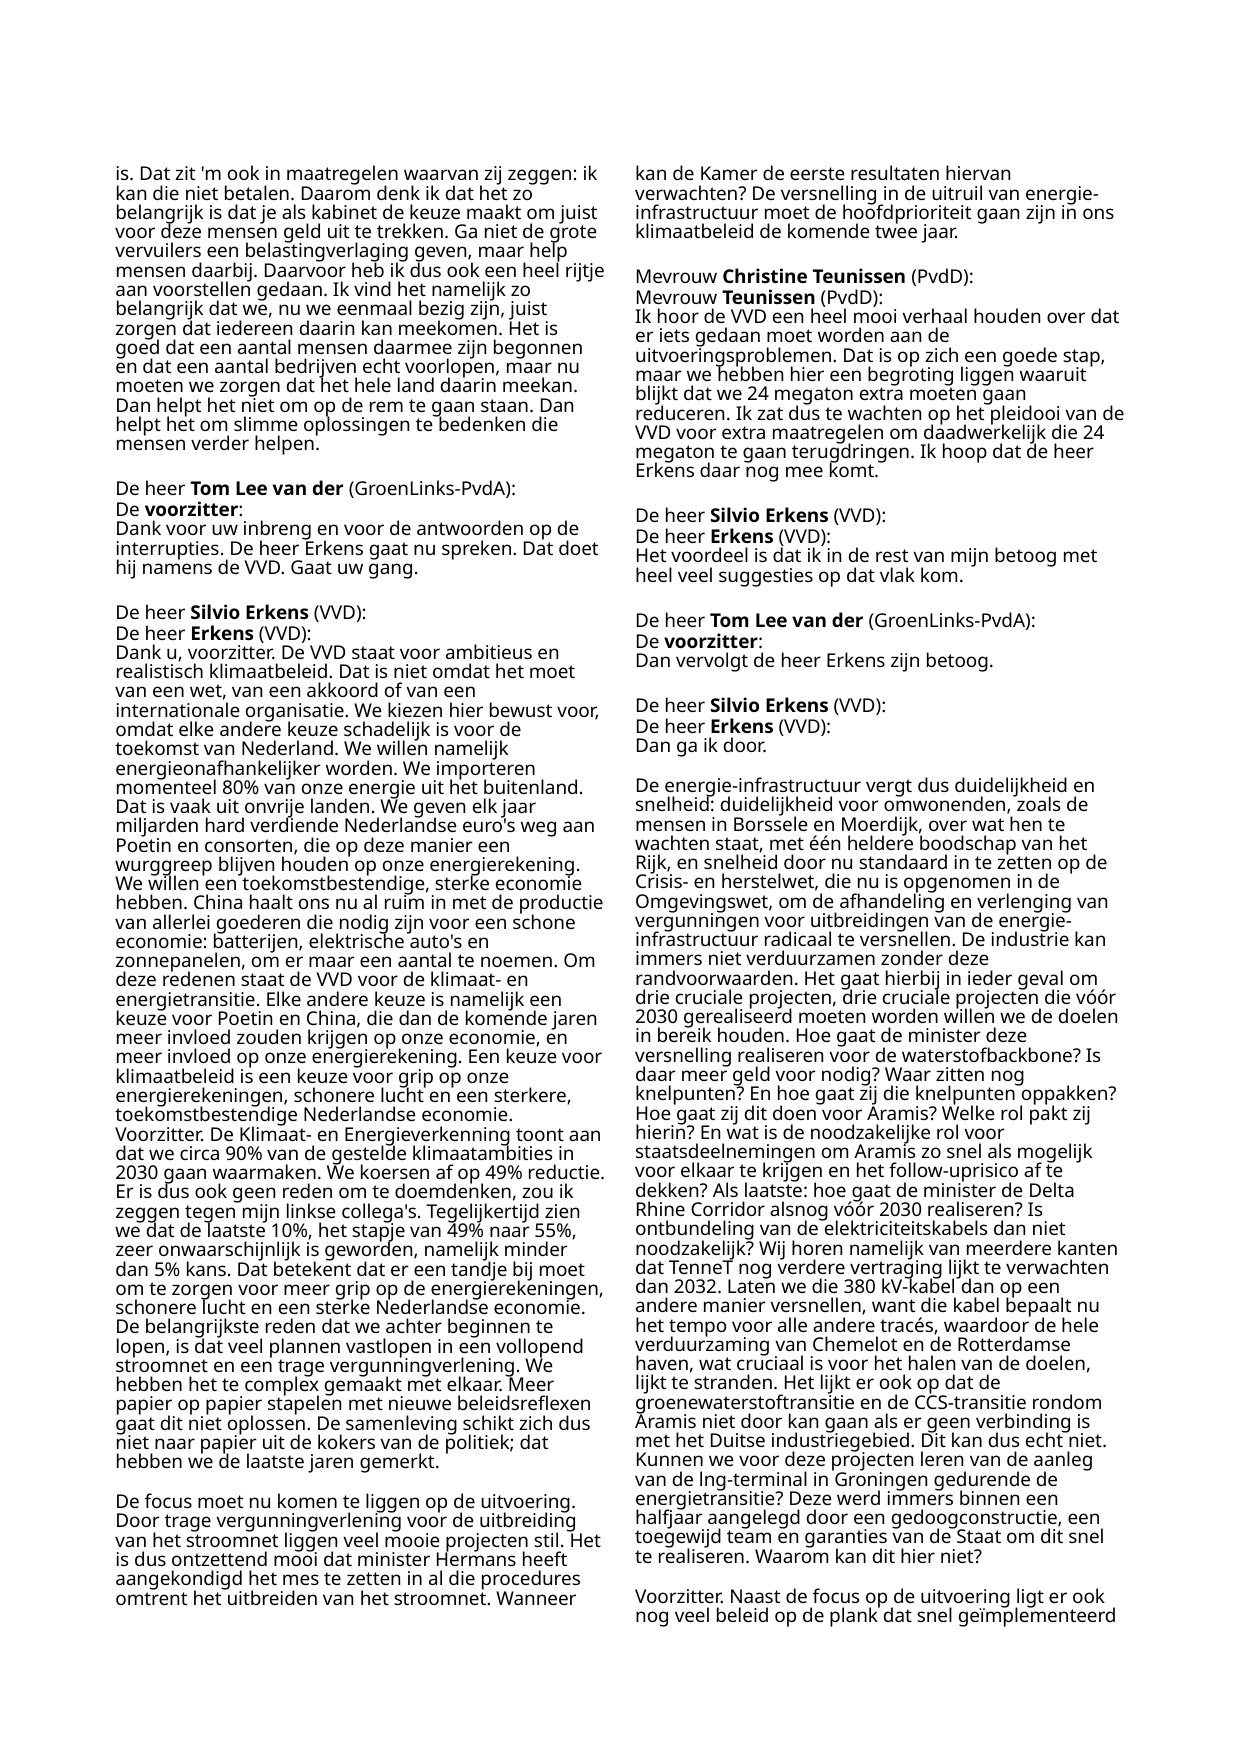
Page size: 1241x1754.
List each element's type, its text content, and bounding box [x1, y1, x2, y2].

text De heer Silvio Erkens (VVD): [115, 599, 605, 624]
text De heer Erkens (VVD): [635, 718, 1125, 737]
text Mevrouw Teunissen (PvdD): [635, 289, 1125, 308]
text Het voordeel is dat ik in de rest van mijn betoog met heel veel suggesties op dat vlak kom. [635, 547, 1125, 586]
text Mevrouw Christine Teunissen (PvdD): [635, 263, 1125, 289]
text De energie-infrastructuur vergt dus duidelijkheid en snelheid: duidelijkheid voor omwonenden, zoals de mensen in Borssele en Moerdijk, over wat hen te wachten staat, met één heldere boodschap van het Rijk, en snelheid door nu standaard in te zetten op de Crisis- en herstelwet, die nu is opgenomen in de Omgevingswet, om de afhandeling en verlenging van vergunningen voor uitbreidingen van de energie-infrastructuur radicaal te versnellen. De industrie kan immers niet verduurzamen zonder deze randvoorwaarden. Het gaat hierbij in ieder geval om drie cruciale projecten, drie cruciale projecten die vóór 2030 gerealiseerd moeten worden willen we de doelen in bereik houden. Hoe gaat de minister deze versnelling realiseren voor de waterstofbackbone? Is daar meer geld voor nodig? Waar zitten nog knelpunten? En hoe gaat zij die knelpunten oppakken? Hoe gaat zij dit doen voor Aramis? Welke rol pakt zij hierin? En wat is de noodzakelijke rol voor staatsdeelnemingen om Aramis zo snel als mogelijk voor elkaar te krijgen en het follow-uprisico af te dekken? Als laatste: hoe gaat de minister de Delta Rhine Corridor alsnog vóór 2030 realiseren? Is ontbundeling van de elektriciteitskabels dan niet noodzakelijk? Wij horen namelijk van meerdere kanten dat TenneT nog verdere vertraging lijkt te verwachten dan 2032. Laten we die 380 kV-kabel dan op een andere manier versnellen, want die kabel bepaalt nu het tempo voor alle andere tracés, waardoor de hele verduurzaming van Chemelot en de Rotterdamse haven, wat cruciaal is voor het halen van de doelen, lijkt te stranden. Het lijkt er ook op dat de groenewaterstoftransitie en de CCS-transitie rondom Aramis niet door kan gaan als er geen verbinding is met het Duitse industriegebied. Dit kan dus echt niet. Kunnen we voor deze projecten leren van de aanleg van de lng-terminal in Groningen gedurende de energietransitie? Deze werd immers binnen een halfjaar aangelegd door een gedoogconstructie, een toegewijd team en garanties van de Staat om dit snel te realiseren. Waarom kan dit hier niet? [635, 777, 1125, 1567]
text Dan ga ik door. [635, 737, 1125, 756]
text kan de Kamer de eerste resultaten hiervan verwachten? De versnelling in de uitruil van energie-infrastructuur moet de hoofdprioriteit gaan zijn in ons klimaatbeleid de komende twee jaar. [635, 165, 1125, 242]
text De heer Erkens (VVD): [115, 624, 605, 644]
text De heer Erkens (VVD): [635, 528, 1125, 547]
text Dank voor uw inbreng en voor de antwoorden op de interrupties. De heer Erkens gaat nu spreken. Dat doet hij namens de VVD. Gaat uw gang. [115, 520, 605, 578]
text De heer Tom Lee van der (GroenLinks-PvdA): [115, 475, 605, 501]
text Dank u, voorzitter. De VVD staat voor ambitieus en realistisch klimaatbeleid. Dat is niet omdat het moet van een wet, van een akkoord of van een internationale organisatie. We kiezen hier bewust voor, omdat elke andere keuze schadelijk is voor de toekomst van Nederland. We willen namelijk energieonafhankelijker worden. We importeren momenteel 80% van onze energie uit het buitenland. Dat is vaak uit onvrije landen. We geven elk jaar miljarden hard verdiende Nederlandse euro's weg aan Poetin en consorten, die op deze manier een wurggreep blijven houden op onze energierekening. We willen een toekomstbestendige, sterke economie hebben. China haalt ons nu al ruim in met de productie van allerlei goederen die nodig zijn voor een schone economie: batterijen, elektrische auto's en zonnepanelen, om er maar een aantal te noemen. Om deze redenen staat de VVD voor de klimaat- en energietransitie. Elke andere keuze is namelijk een keuze voor Poetin en China, die dan de komende jaren meer invloed zouden krijgen op onze economie, en meer invloed op onze energierekening. Een keuze voor klimaatbeleid is een keuze voor grip op onze energierekeningen, schonere lucht en een sterkere, toekomstbestendige Nederlandse economie. Voorzitter. De Klimaat- en Energieverkenning toont aan dat we circa 90% van de gestelde klimaatambities in 2030 gaan waarmaken. We koersen af op 49% reductie. Er is dus ook geen reden om te doemdenken, zou ik zeggen tegen mijn linkse collega's. Tegelijkertijd zien we dat de laatste 10%, het stapje van 49% naar 55%, zeer onwaarschijnlijk is geworden, namelijk minder dan 5% kans. Dat betekent dat er een tandje bij moet om te zorgen voor meer grip op de energierekeningen, schonere lucht en een sterke Nederlandse economie. De belangrijkste reden dat we achter beginnen te lopen, is dat veel plannen vastlopen in een vollopend stroomnet en een trage vergunningverlening. We hebben het te complex gemaakt met elkaar. Meer papier op papier stapelen met nieuwe beleidsreflexen gaat dit niet oplossen. De samenleving schikt zich dus niet naar papier uit de kokers van de politiek; dat hebben we de laatste jaren gemerkt. [115, 644, 605, 1472]
text Ik hoor de VVD een heel mooi verhaal houden over dat er iets gedaan moet worden aan de uitvoeringsproblemen. Dat is op zich een goede stap, maar we hebben hier een begroting liggen waaruit blijkt dat we 24 megaton extra moeten gaan reduceren. Ik zat dus te wachten op het pleidooi van de VVD voor extra maatregelen om daadwerkelijk die 24 megaton te gaan terugdringen. Ik hoop dat de heer Erkens daar nog mee komt. [635, 308, 1125, 482]
text is. Dat zit 'm ook in maatregelen waarvan zij zeggen: ik kan die niet betalen. Daarom denk ik dat het zo belangrijk is dat je als kabinet de keuze maakt om juist voor deze mensen geld uit te trekken. Ga niet de grote vervuilers een belastingverlaging geven, maar help mensen daarbij. Daarvoor heb ik dus ook een heel rijtje aan voorstellen gedaan. Ik vind het namelijk zo belangrijk dat we, nu we eenmaal bezig zijn, juist zorgen dat iedereen daarin kan meekomen. Het is goed dat een aantal mensen daarmee zijn begonnen en dat een aantal bedrijven echt voorlopen, maar nu moeten we zorgen dat het hele land daarin meekan. Dan helpt het niet om op de rem te gaan staan. Dan helpt het om slimme oplossingen te bedenken die mensen verder helpen. [115, 165, 605, 454]
text Dan vervolgt de heer Erkens zijn betoog. [635, 652, 1125, 671]
text De heer Silvio Erkens (VVD): [635, 692, 1125, 718]
text De voorzitter: [115, 501, 605, 520]
text De voorzitter: [635, 633, 1125, 652]
text De heer Silvio Erkens (VVD): [635, 502, 1125, 528]
text De focus moet nu komen te liggen op de uitvoering. Door trage vergunningverlening voor de uitbreiding van het stroomnet liggen veel mooie projecten stil. Het is dus ontzettend mooi dat minister Hermans heeft aangekondigd het mes te zetten in al die procedures omtrent het uitbreiden van het stroomnet. Wanneer [115, 1493, 605, 1609]
text De heer Tom Lee van der (GroenLinks-PvdA): [635, 607, 1125, 633]
text Voorzitter. Naast de focus op de uitvoering ligt er ook nog veel beleid op de plank dat snel geïmplementeerd [635, 1588, 1125, 1626]
